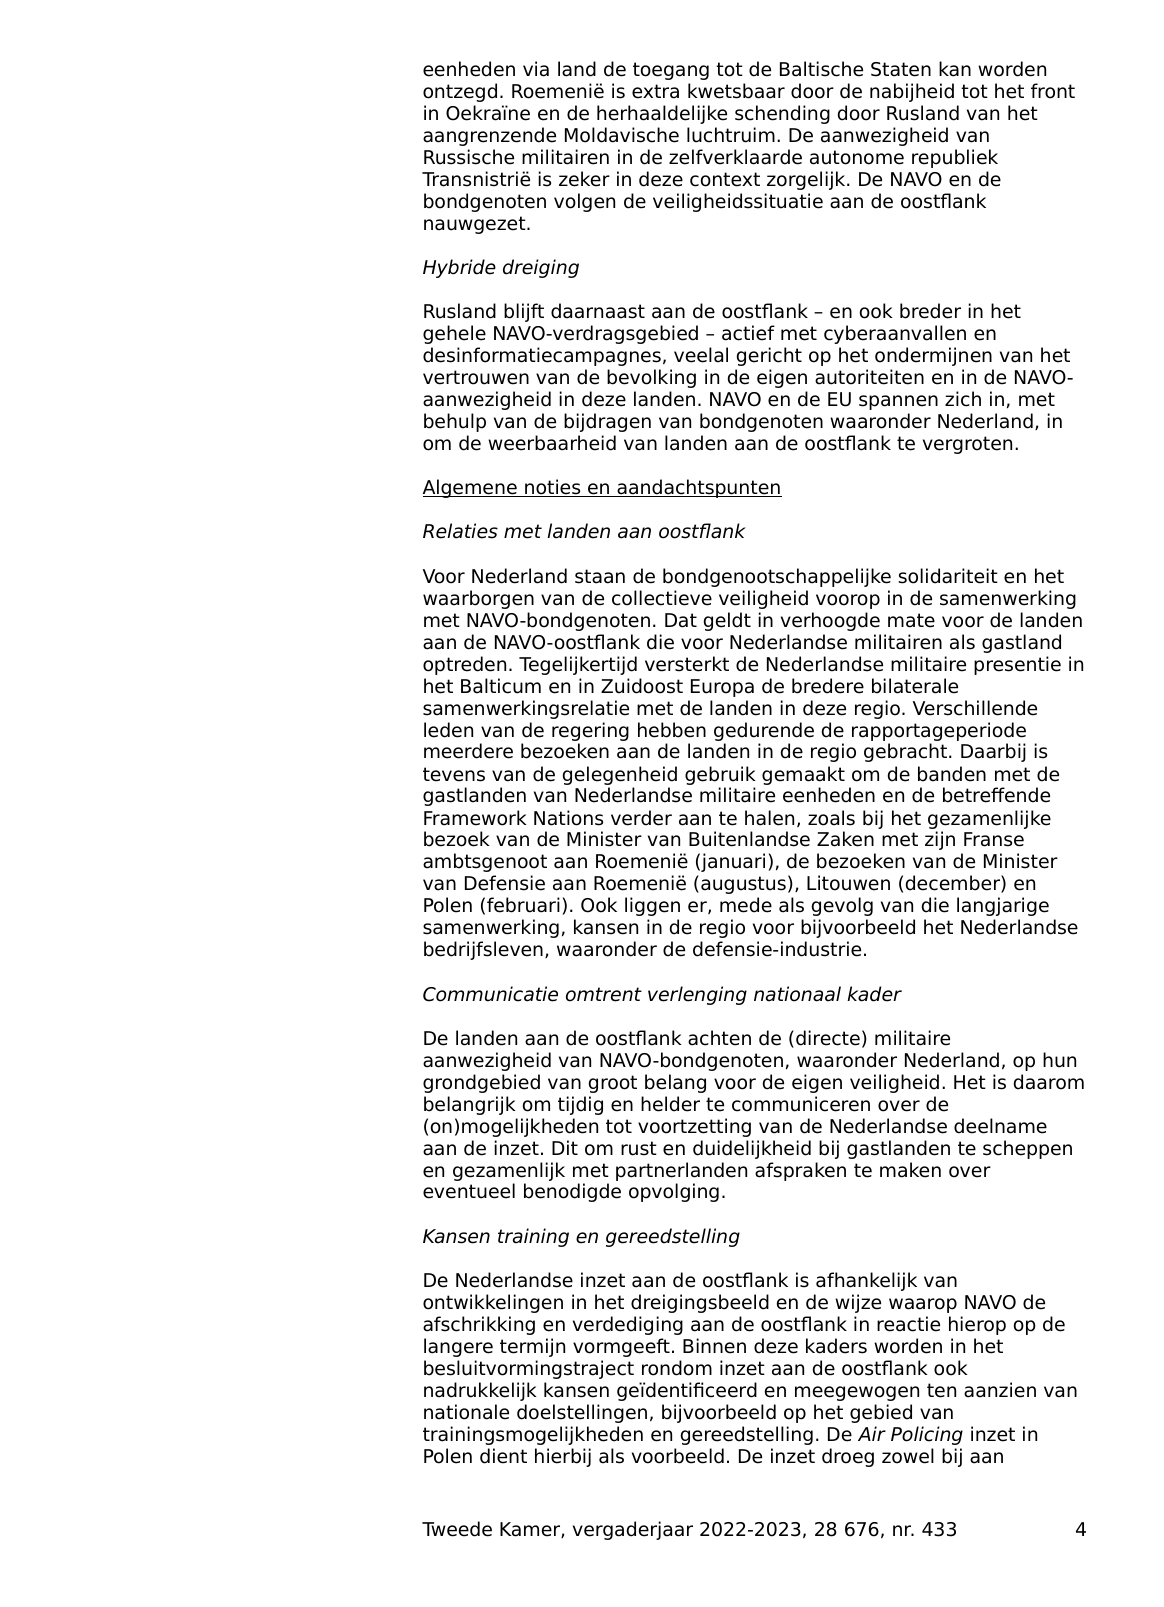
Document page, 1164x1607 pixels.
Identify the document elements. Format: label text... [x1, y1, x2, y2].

subtitle Relaties met landen aan oostflank [422, 521, 1087, 543]
text Voor Nederland staan de bondgenootschappelijke solidariteit en het waarborgen van de collectieve veiligheid voorop in de samenwerking met NAVO-bondgenoten. Dat geldt in verhoogde mate voor de landen aan de NAVO-oostflank die voor Nederlandse militairen als gastland optreden. Tegelijkertijd versterkt de Nederlandse militaire presentie in het Balticum en in Zuidoost Europa de bredere bilaterale samenwerkingsrelatie met de landen in deze regio. Verschillende leden van de regering hebben gedurende de rapportageperiode meerdere bezoeken aan de landen in de regio gebracht. Daarbij is tevens van de gelegenheid gebruik gemaakt om de banden met de gastlanden van Nederlandse militaire eenheden en de betreffende Framework Nations verder aan te halen, zoals bij het gezamenlijke bezoek van de Minister van Buitenlandse Zaken met zijn Franse ambtsgenoot aan Roemenië (januari), de bezoeken van de Minister van Defensie aan Roemenië (augustus), Litouwen (december) en Polen (februari). Ook liggen er, mede als gevolg van die langjarige samenwerking, kansen in de regio voor bijvoorbeeld het Nederlandse bedrijfsleven, waaronder de defensie-industrie. [422, 566, 1087, 961]
text eenheden via land de toegang tot de Baltische Staten kan worden ontzegd. Roemenië is extra kwetsbaar door de nabijheid tot het front in Oekraïne en de herhaaldelijke schending door Rusland van het aangrenzende Moldavische luchtruim. De aanwezigheid van Russische militairen in de zelfverklaarde autonome republiek Transnistrië is zeker in deze context zorgelijk. De NAVO en de bondgenoten volgen de veiligheidssituatie aan de oostflank nauwgezet. [422, 59, 1087, 235]
subtitle Algemene noties en aandachtspunten [422, 477, 1087, 499]
text De Nederlandse inzet aan de oostflank is afhankelijk van ontwikkelingen in het dreigingsbeeld en de wijze waarop NAVO de afschrikking en verdediging aan de oostflank in reactie hierop op de langere termijn vormgeeft. Binnen deze kaders worden in het besluitvormingstraject rondom inzet aan de oostflank ook nadrukkelijk kansen geïdentificeerd en meegewogen ten aanzien van nationale doelstellingen, bijvoorbeeld op het gebied van trainingsmogelijkheden en gereedstelling. De Air Policing inzet in Polen dient hierbij als voorbeeld. De inzet droeg zowel bij aan [422, 1270, 1087, 1468]
subtitle Communicatie omtrent verlenging nationaal kader [422, 983, 1087, 1005]
text De landen aan de oostflank achten de (directe) militaire aanwezigheid van NAVO-bondgenoten, waaronder Nederland, op hun grondgebied van groot belang voor de eigen veiligheid. Het is daarom belangrijk om tijdig en helder te communiceren over de (on)mogelijkheden tot voortzetting van de Nederlandse deelname aan de inzet. Dit om rust en duidelijkheid bij gastlanden te scheppen en gezamenlijk met partnerlanden afspraken te maken over eventueel benodigde opvolging. [422, 1028, 1087, 1203]
text Rusland blijft daarnaast aan de oostflank – en ook breder in het gehele NAVO-verdragsgebied – actief met cyberaanvallen en desinformatiecampagnes, veelal gericht op het ondermijnen van het vertrouwen van de bevolking in de eigen autoriteiten en in de NAVO-aanwezigheid in deze landen. NAVO en de EU spannen zich in, met behulp van de bijdragen van bondgenoten waaronder Nederland, in om de weerbaarheid van landen aan de oostflank te vergroten. [422, 301, 1087, 455]
subtitle Kansen training en gereedstelling [422, 1226, 1087, 1248]
subtitle Hybride dreiging [422, 257, 1087, 279]
